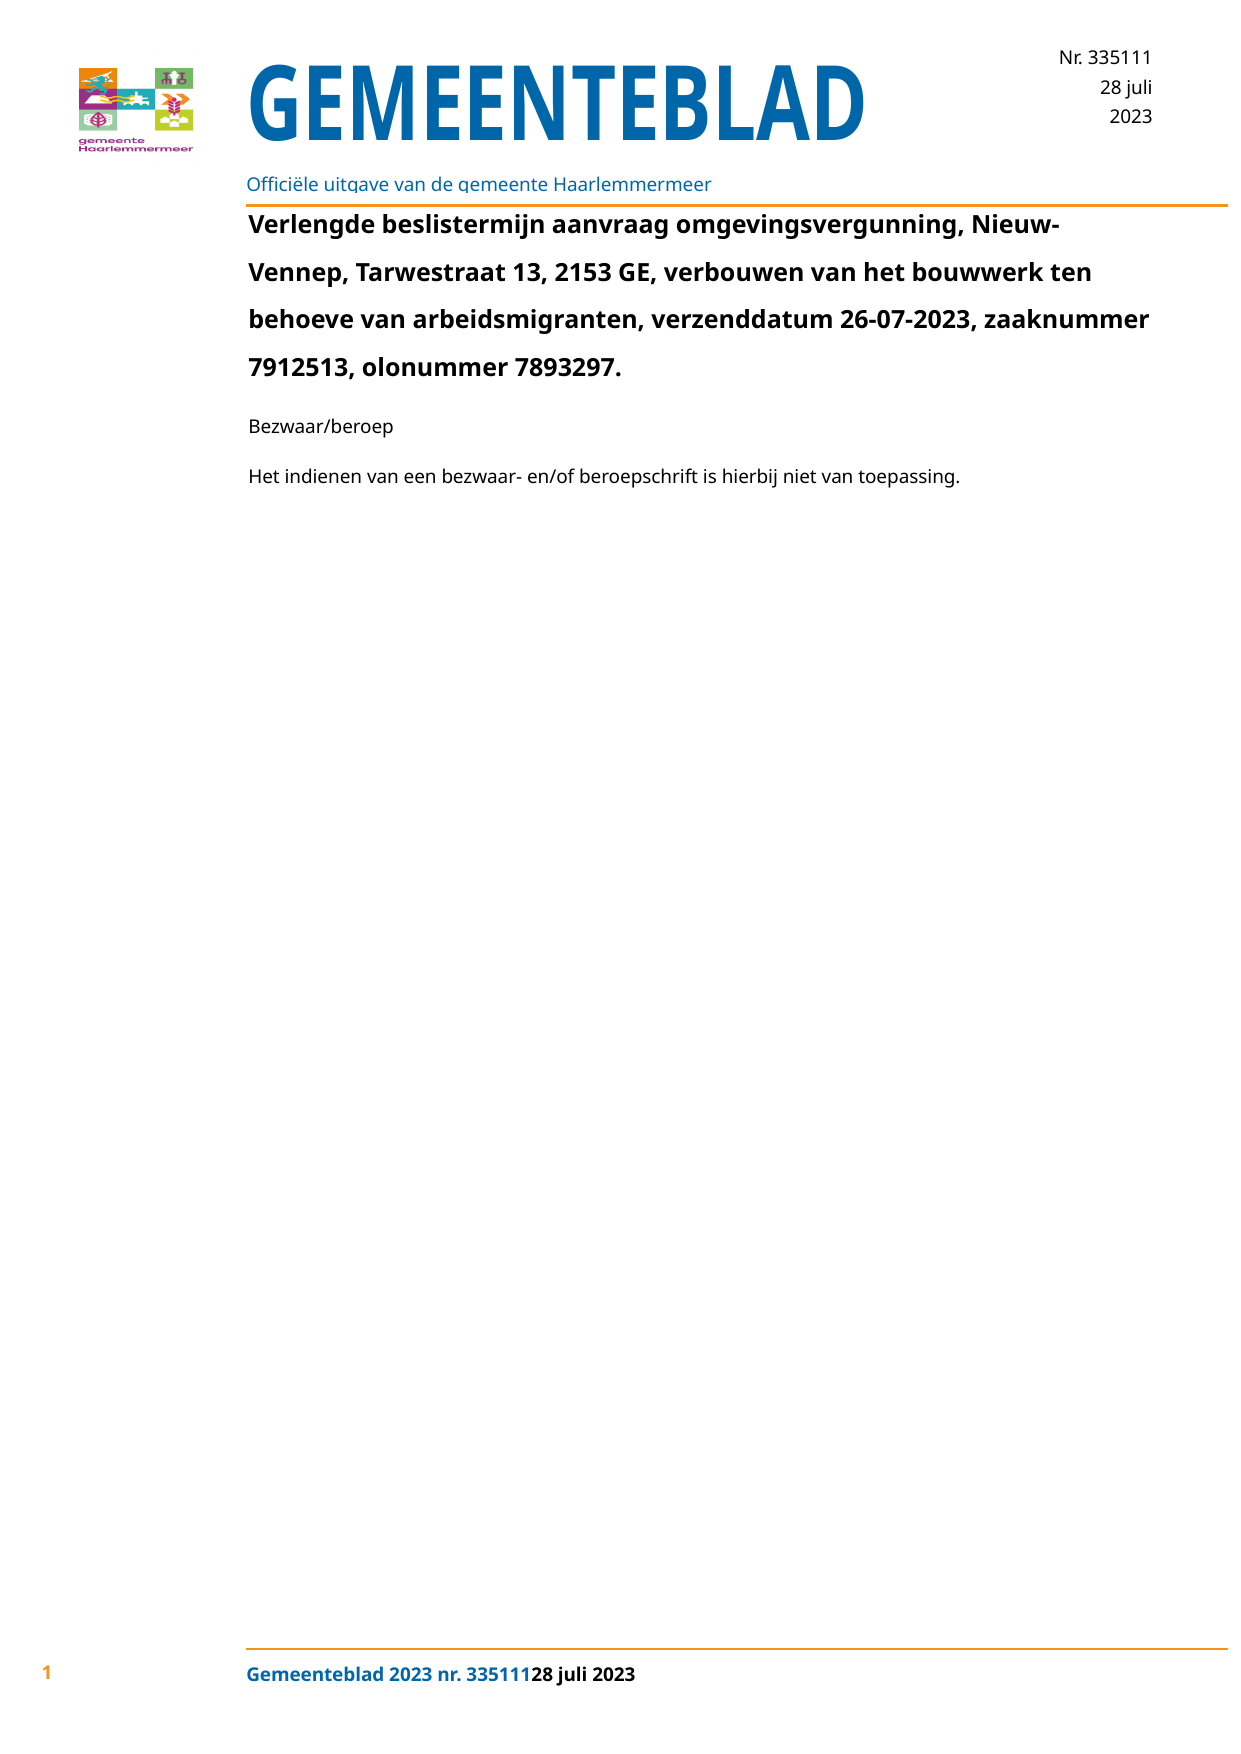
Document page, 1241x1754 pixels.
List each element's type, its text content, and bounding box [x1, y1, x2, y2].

picture [41, 47, 231, 172]
text Verlengde beslistermijn aanvraag omgevingsvergunning, Nieuw-Vennep, Tarwestraat 13, 2153 GE, verbouwen van het bouwwerk ten behoeve van arbeidsmigranten, verzenddatum 26-07-2023, zaaknummer 7912513, olonummer 7893297. [248, 207, 1152, 384]
text Het indienen van een bezwaar- en/of beroepschrift is hierbij niet van toepassing. [248, 463, 1152, 489]
text Bezwaar/beroep [248, 413, 1152, 439]
